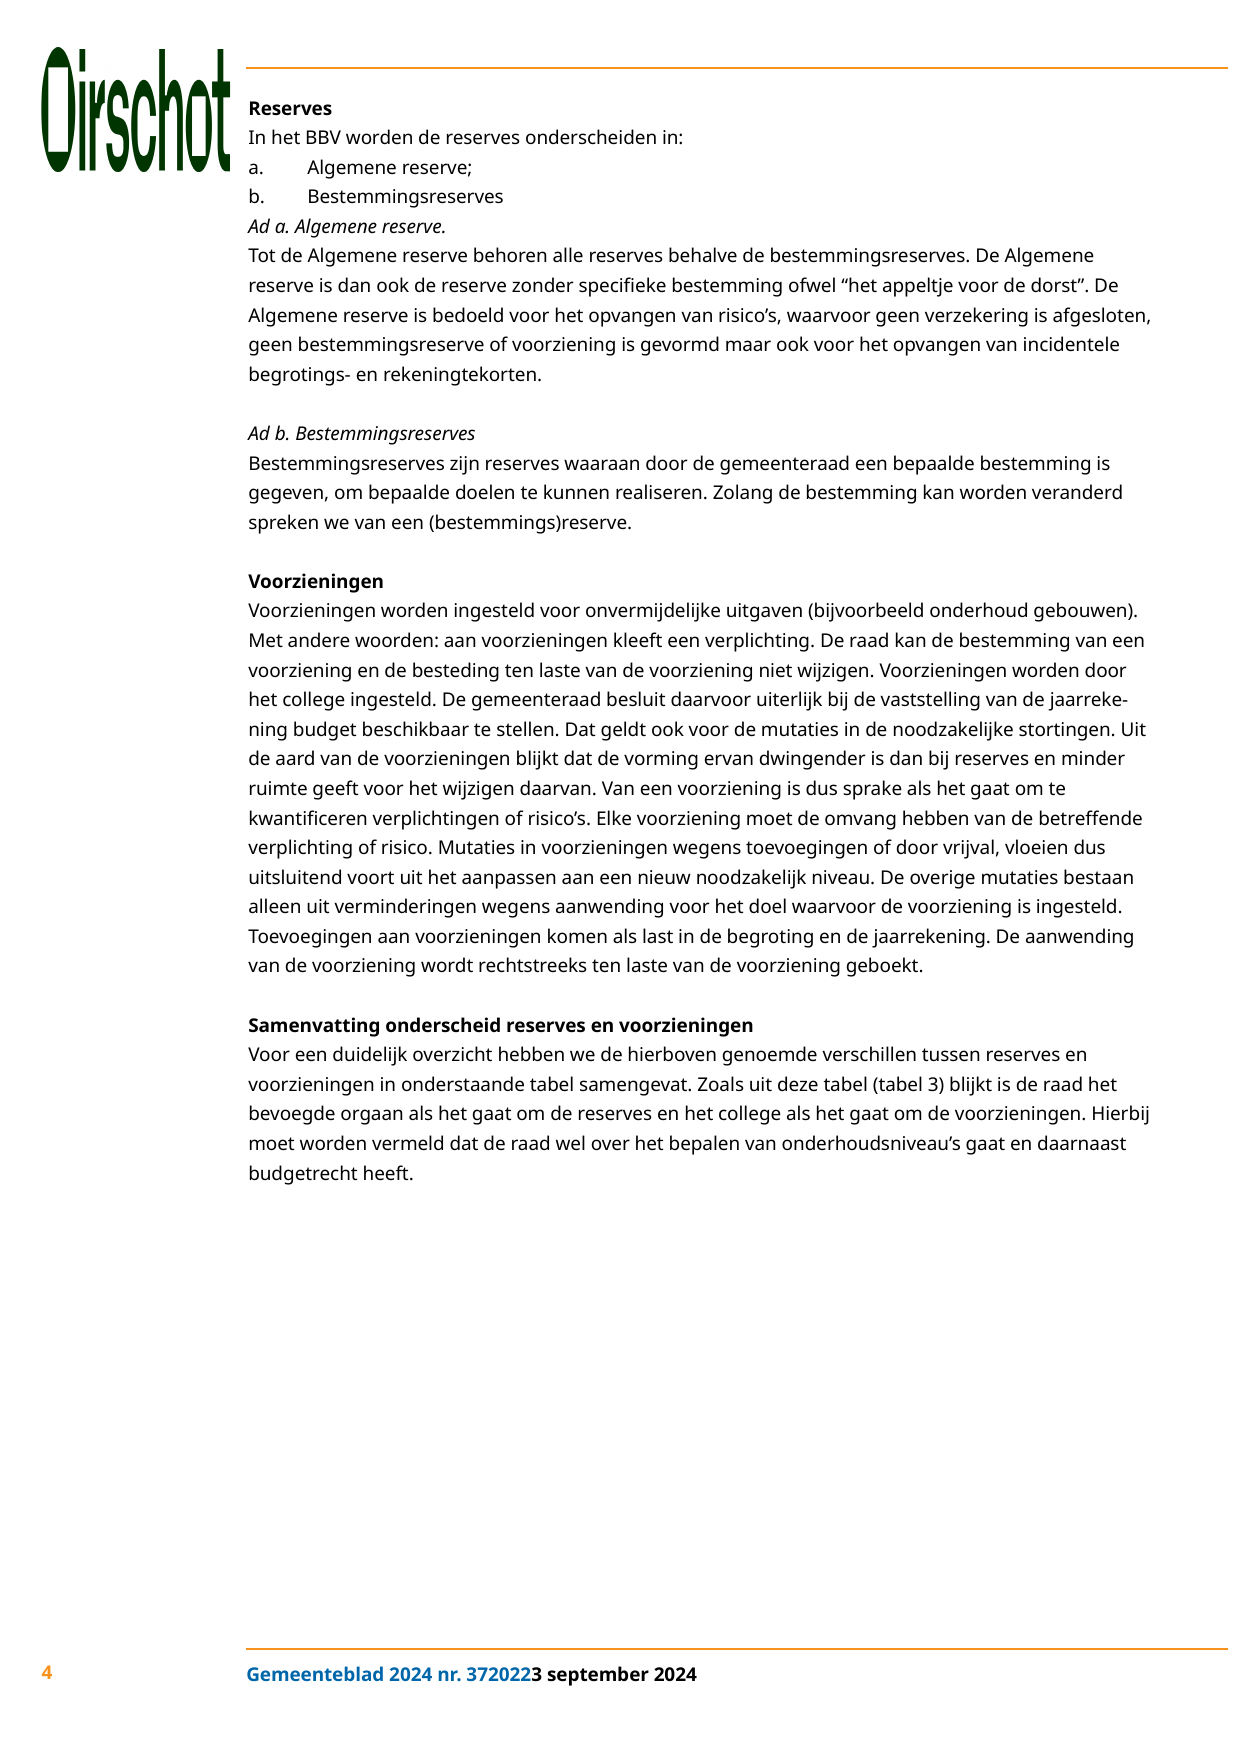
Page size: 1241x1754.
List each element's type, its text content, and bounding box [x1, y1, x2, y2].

text Ad b. Bestemmingsreserves [248, 420, 1152, 446]
text Tot de Algemene reserve behoren alle reserves behalve de bestemmingsreserves. De Algemene reserve is dan ook de reserve zonder specifieke bestemming ofwel “het appeltje voor de dorst”. De Algemene reserve is bedoeld voor het opvangen van risico’s, waarvoor geen verzekering is afgesloten, geen bestemmingsreserve of voorziening is gevormd maar ook voor het opvangen van incidentele begrotings- en rekeningtekorten. [248, 243, 1152, 387]
text Voor een duidelijk overzicht hebben we de hierboven genoemde verschillen tussen reserves en voorzieningen in onderstaande tabel samengevat. Zoals uit deze tabel (tabel 3) blijkt is de raad het bevoegde orgaan als het gaat om de reserves en het college als het gaat om de voorzieningen. Hierbij moet worden vermeld dat de raad wel over het bepalen van onderhoudsniveau’s gaat en daarnaast budgetrecht heeft. [248, 1041, 1152, 1186]
text In het BBV worden de reserves onderscheiden in: [248, 124, 1152, 150]
text Voorzieningen [248, 568, 1152, 594]
text Bestemmingsreserves zijn reserves waaraan door de gemeenteraad een bepaalde bestemming is gegeven, om bepaalde doelen te kunnen realiseren. Zolang de bestemming kan worden veranderd spreken we van een (bestemmings)reserve. [248, 450, 1152, 535]
text Reserves [248, 95, 1152, 121]
list Algemene reserve; [248, 154, 1152, 180]
text Ad a. Algemene reserve. [248, 213, 1152, 239]
picture [41, 47, 231, 172]
text Voorzieningen worden ingesteld voor onvermijdelijke uitgaven (bijvoorbeeld onderhoud gebouwen). Met andere woorden: aan voorzieningen kleeft een verplichting. De raad kan de bestemming van een voorziening en de besteding ten laste van de voorziening niet wijzigen. Voorzieningen worden door het college ingesteld. De gemeenteraad besluit daarvoor uiterlijk bij de vaststelling van de jaarreke-ning budget beschikbaar te stellen. Dat geldt ook voor de mutaties in de noodzakelijke stortingen. Uit de aard van de voorzieningen blijkt dat de vorming ervan dwingender is dan bij reserves en minder ruimte geeft voor het wijzigen daarvan. Van een voorziening is dus sprake als het gaat om te kwantificeren verplichtingen of risico’s. Elke voorziening moet de omvang hebben van de betreffende verplichting of risico. Mutaties in voorzieningen wegens toevoegingen of door vrijval, vloeien dus uitsluitend voort uit het aanpassen aan een nieuw noodzakelijk niveau. De overige mutaties bestaan alleen uit verminderingen wegens aanwending voor het doel waarvoor de voorziening is ingesteld. Toevoegingen aan voorzieningen komen als last in de begroting en de jaarrekening. De aanwending van de voorziening wordt rechtstreeks ten laste van de voorziening geboekt. [248, 598, 1152, 978]
list Bestemmingsreserves [248, 183, 1152, 209]
text Samenvatting onderscheid reserves en voorzieningen [248, 1012, 1152, 1038]
